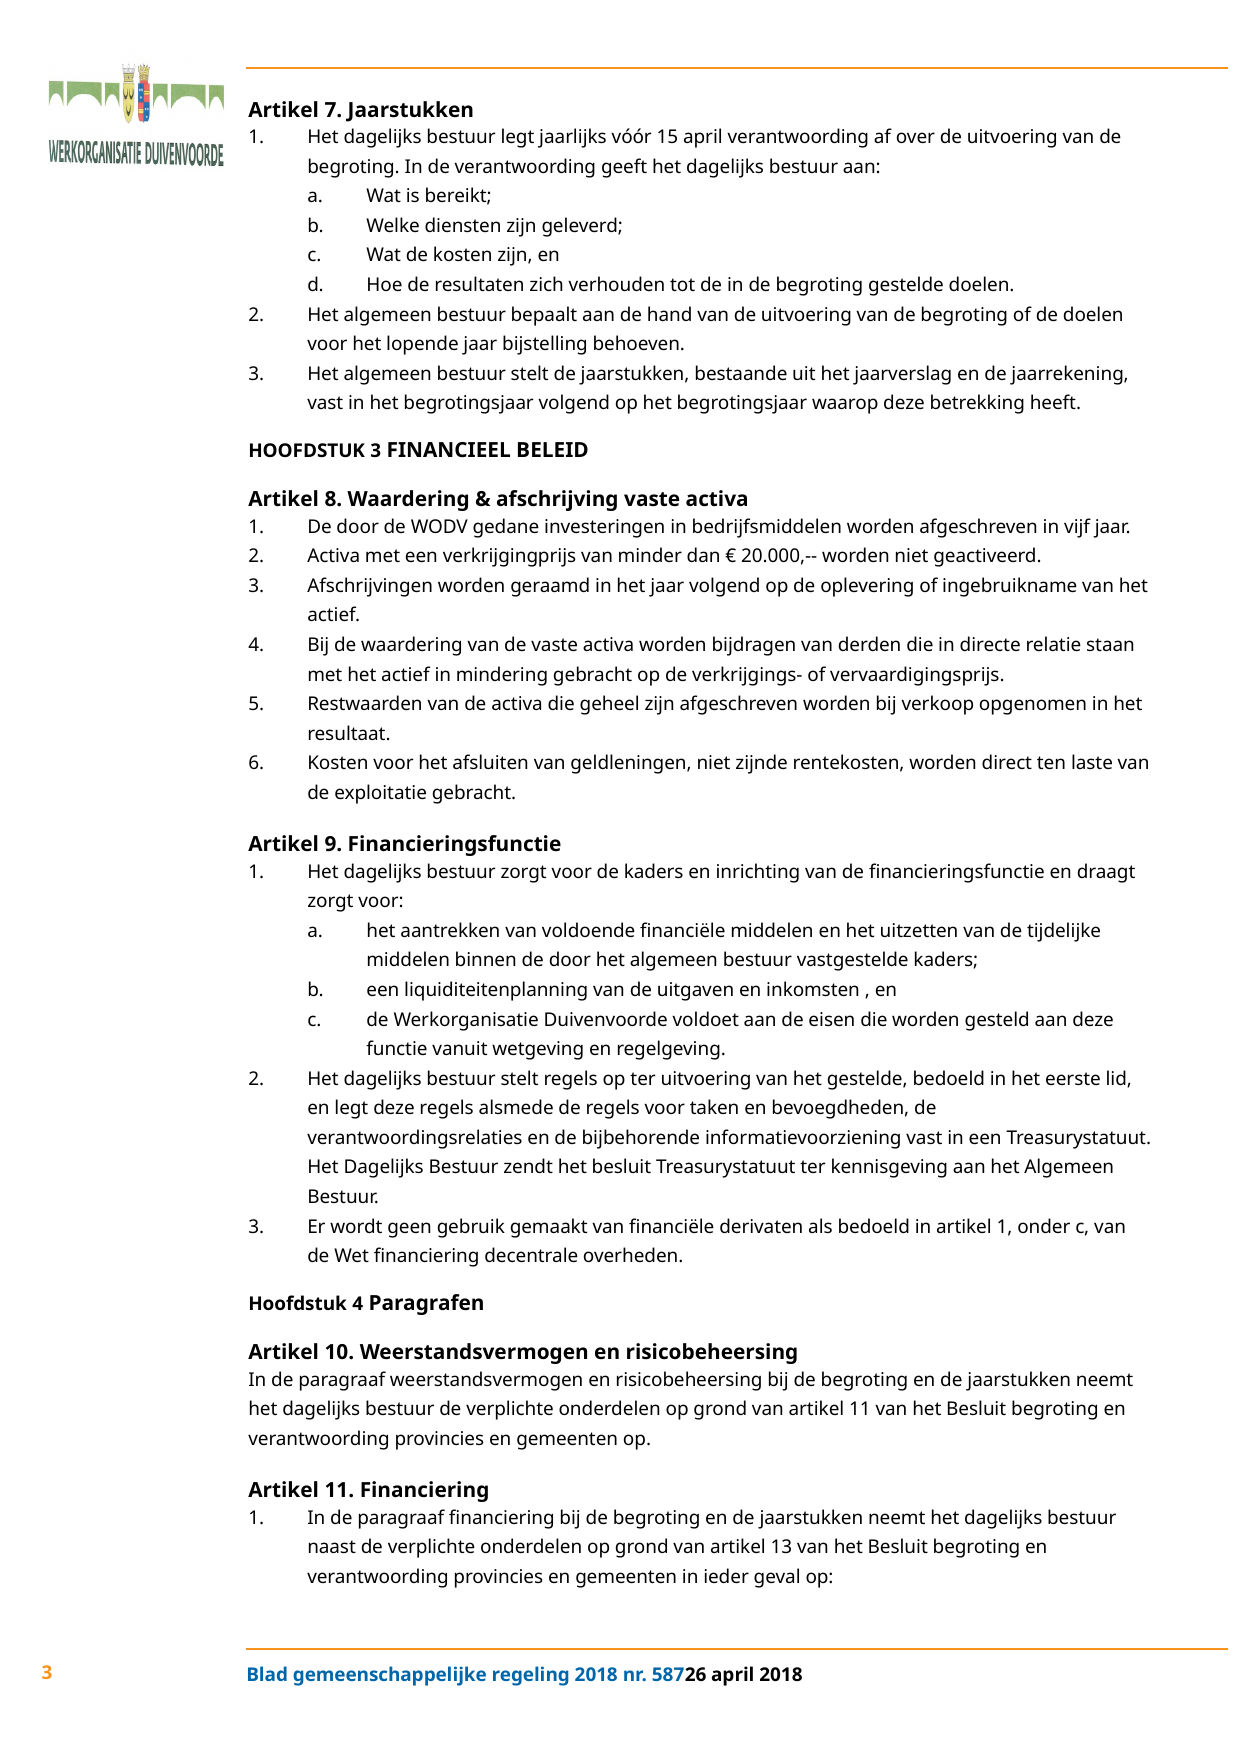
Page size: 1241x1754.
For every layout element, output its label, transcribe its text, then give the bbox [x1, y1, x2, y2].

list In de paragraaf financiering bij de begroting en de jaarstukken neemt het dagelijks bestuur naast de verplichte onderdelen op grond van artikel 13 van het Besluit begroting en verantwoording provincies en gemeenten in ieder geval op: [248, 1504, 1152, 1589]
list Bij de waardering van de vaste activa worden bijdragen van derden die in directe relatie staan met het actief in mindering gebracht op de verkrijgings- of vervaardigingsprijs. [248, 631, 1152, 686]
list het aantrekken van voldoende financiële middelen en het uitzetten van de tijdelijke middelen binnen de door het algemeen bestuur vastgestelde kaders; [307, 917, 1152, 972]
text Artikel 7. Jaarstukken [248, 95, 1152, 123]
text HOOFDSTUK 3 FINANCIEEL BELEID [248, 435, 1152, 463]
text Artikel 10. Weerstandsvermogen en risicobeheersing [248, 1337, 1152, 1366]
list Welke diensten zijn geleverd; [307, 212, 1152, 238]
list Er wordt geen gebruik gemaakt van financiële derivaten als bedoeld in artikel 1, onder c, van de Wet financiering decentrale overheden. [248, 1213, 1152, 1268]
text Artikel 11. Financiering [248, 1475, 1152, 1504]
list Restwaarden van de activa die geheel zijn afgeschreven worden bij verkoop opgenomen in het resultaat. [248, 690, 1152, 746]
list Wat is bereikt; [307, 182, 1152, 208]
picture [41, 47, 231, 172]
list Activa met een verkrijgingprijs van minder dan € 20.000,-- worden niet geactiveerd. [248, 542, 1152, 568]
text Artikel 8. Waardering & afschrijving vaste activa [248, 484, 1152, 513]
list Het dagelijks bestuur legt jaarlijks vóór 15 april verantwoording af over de uitvoering van de begroting. In de verantwoording geeft het dagelijks bestuur aan: [248, 123, 1152, 178]
list de Werkorganisatie Duivenvoorde voldoet aan de eisen die worden gesteld aan deze functie vanuit wetgeving en regelgeving. [307, 1006, 1152, 1061]
list Kosten voor het afsluiten van geldleningen, niet zijnde rentekosten, worden direct ten laste van de exploitatie gebracht. [248, 749, 1152, 805]
list De door de WODV gedane investeringen in bedrijfsmiddelen worden afgeschreven in vijf jaar. [248, 513, 1152, 538]
list Hoe de resultaten zich verhouden tot de in de begroting gestelde doelen. [307, 271, 1152, 297]
list een liquiditeitenplanning van de uitgaven en inkomsten , en [307, 976, 1152, 1002]
list Het dagelijks bestuur stelt regels op ter uitvoering van het gestelde, bedoeld in het eerste lid, en legt deze regels alsmede de regels voor taken en bevoegdheden, de verantwoordingsrelaties en de bijbehorende informatievoorziening vast in een Treasurystatuut. Het Dagelijks Bestuur zendt het besluit Treasurystatuut ter kennisgeving aan het Algemeen Bestuur. [248, 1065, 1152, 1209]
text Hoofdstuk 4 Paragrafen [248, 1288, 1152, 1317]
text In de paragraaf weerstandsvermogen en risicobeheersing bij de begroting en de jaarstukken neemt het dagelijks bestuur de verplichte onderdelen op grond van artikel 11 van het Besluit begroting en verantwoording provincies en gemeenten op. [248, 1366, 1152, 1451]
list Wat de kosten zijn, en [307, 242, 1152, 267]
list Het dagelijks bestuur zorgt voor de kaders en inrichting van de financieringsfunctie en draagt zorgt voor: [248, 858, 1152, 913]
list Het algemeen bestuur bepaalt aan de hand van de uitvoering van de begroting of de doelen voor het lopende jaar bijstelling behoeven. [248, 301, 1152, 356]
list Afschrijvingen worden geraamd in het jaar volgend op de oplevering of ingebruikname van het actief. [248, 572, 1152, 627]
list Het algemeen bestuur stelt de jaarstukken, bestaande uit het jaarverslag en de jaarrekening, vast in het begrotingsjaar volgend op het begrotingsjaar waarop deze betrekking heeft. [248, 360, 1152, 415]
text Artikel 9. Financieringsfunctie [248, 829, 1152, 858]
